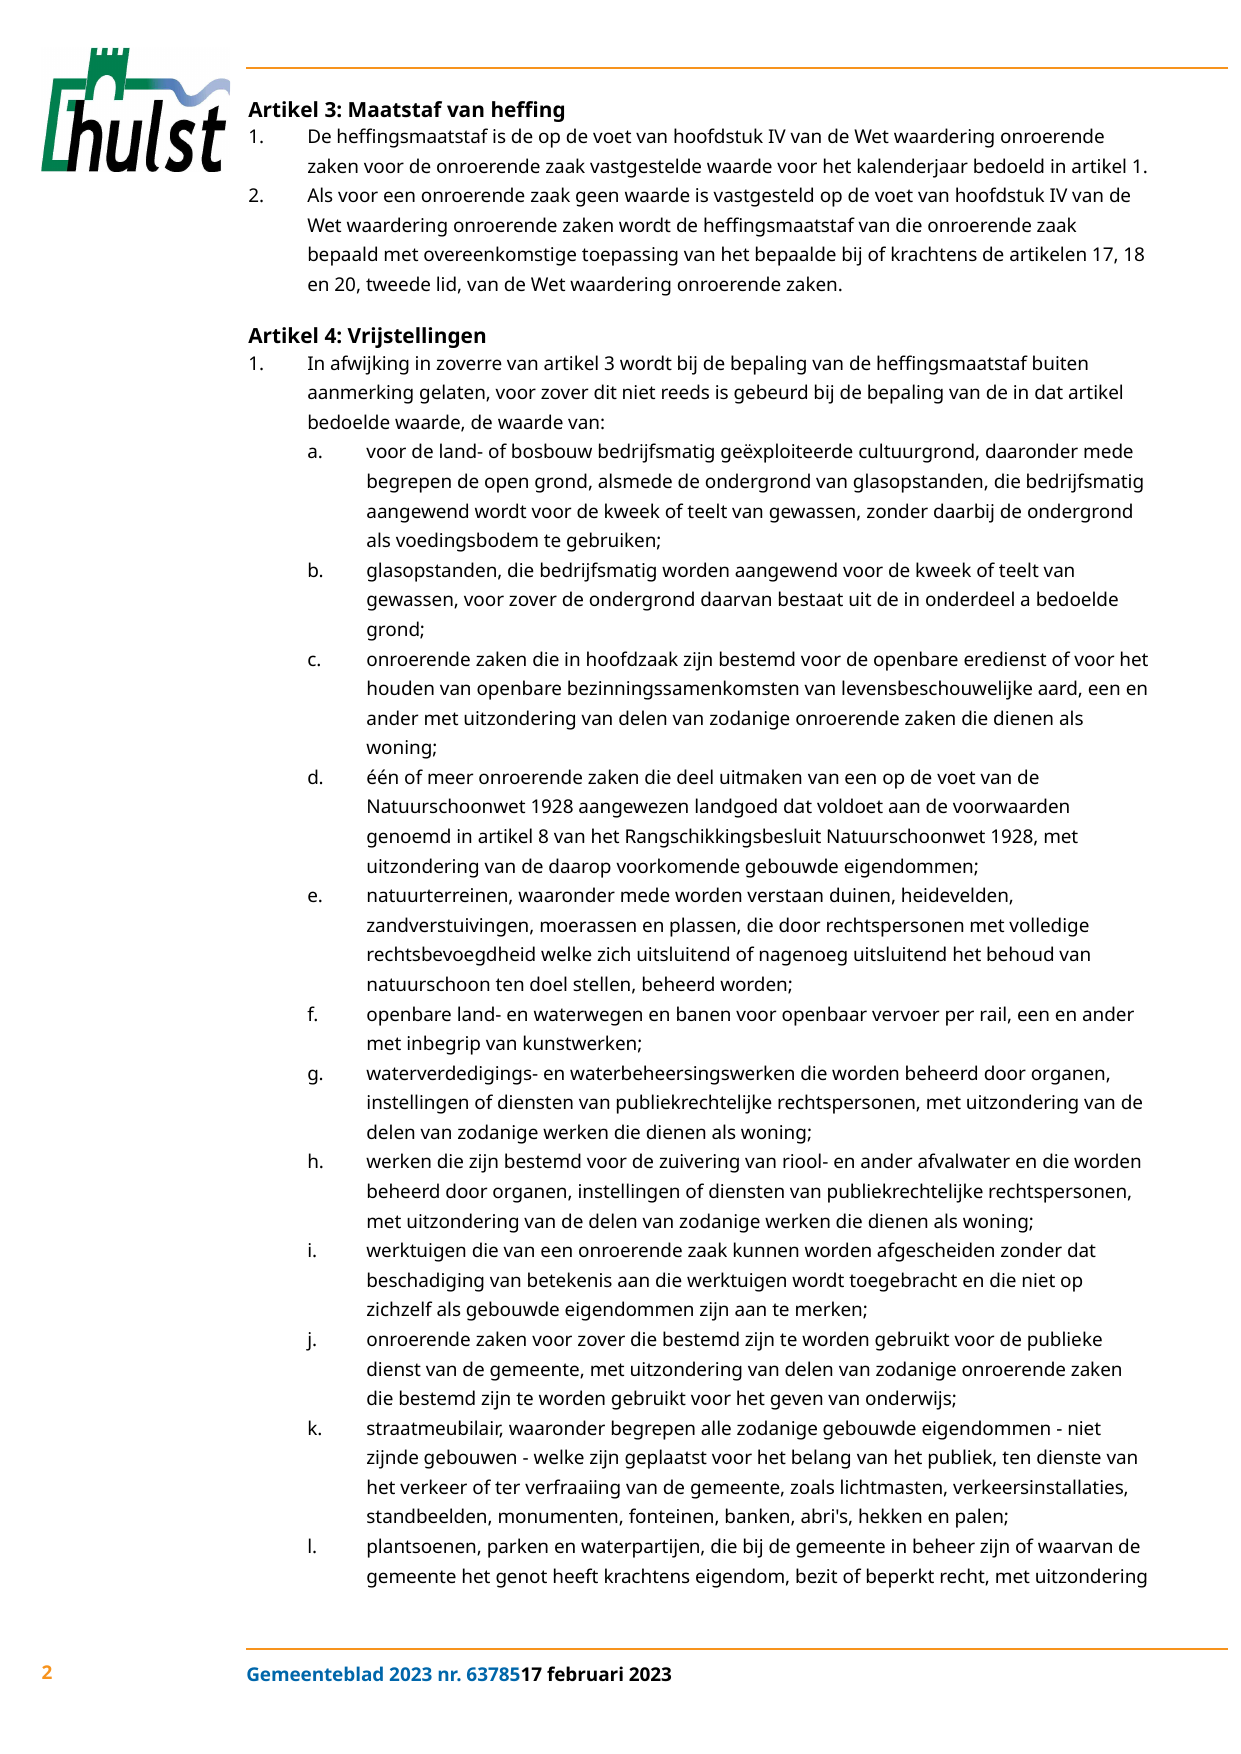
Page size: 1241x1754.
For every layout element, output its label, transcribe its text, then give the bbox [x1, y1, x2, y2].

list voor de land- of bosbouw bedrijfsmatig geëxploiteerde cultuurgrond, daaronder mede begrepen de open grond, alsmede de ondergrond van glasopstanden, die bedrijfsmatig aangewend wordt voor de kweek of teelt van gewassen, zonder daarbij de ondergrond als voedingsbodem te gebruiken; [307, 439, 1152, 553]
text Artikel 3: Maatstaf van heffing [248, 95, 1152, 123]
picture [41, 47, 231, 172]
list glasopstanden, die bedrijfsmatig worden aangewend voor de kweek of teelt van gewassen, voor zover de ondergrond daarvan bestaat uit de in onderdeel a bedoelde grond; [307, 557, 1152, 642]
list één of meer onroerende zaken die deel uitmaken van een op de voet van de Natuurschoonwet 1928 aangewezen landgoed dat voldoet aan de voorwaarden genoemd in artikel 8 van het Rangschikkingsbesluit Natuurschoonwet 1928, met uitzondering van de daarop voorkomende gebouwde eigendommen; [307, 764, 1152, 879]
list onroerende zaken voor zover die bestemd zijn te worden gebruikt voor de publieke dienst van de gemeente, met uitzondering van delen van zodanige onroerende zaken die bestemd zijn te worden gebruikt voor het geven van onderwijs; [307, 1326, 1152, 1411]
list Als voor een onroerende zaak geen waarde is vastgesteld op de voet van hoofdstuk IV van de Wet waardering onroerende zaken wordt de heffingsmaatstaf van die onroerende zaak bepaald met overeenkomstige toepassing van het bepaalde bij of krachtens de artikelen 17, 18 en 20, tweede lid, van de Wet waardering onroerende zaken. [248, 182, 1152, 297]
list plantsoenen, parken en waterpartijen, die bij de gemeente in beheer zijn of waarvan de gemeente het genot heeft krachtens eigendom, bezit of beperkt recht, met uitzondering [307, 1533, 1152, 1589]
list werktuigen die van een onroerende zaak kunnen worden afgescheiden zonder dat beschadiging van betekenis aan die werktuigen wordt toegebracht en die niet op zichzelf als gebouwde eigendommen zijn aan te merken; [307, 1237, 1152, 1322]
list De heffingsmaatstaf is de op de voet van hoofdstuk IV van de Wet waardering onroerende zaken voor de onroerende zaak vastgestelde waarde voor het kalenderjaar bedoeld in artikel 1. [248, 123, 1152, 178]
list waterverdedigings- en waterbeheersingswerken die worden beheerd door organen, instellingen of diensten van publiekrechtelijke rechtspersonen, met uitzondering van de delen van zodanige werken die dienen als woning; [307, 1060, 1152, 1145]
list In afwijking in zoverre van artikel 3 wordt bij de bepaling van de heffingsmaatstaf buiten aanmerking gelaten, voor zover dit niet reeds is gebeurd bij de bepaling van de in dat artikel bedoelde waarde, de waarde van: [248, 350, 1152, 435]
list onroerende zaken die in hoofdzaak zijn bestemd voor de openbare eredienst of voor het houden van openbare bezinningssamenkomsten van levensbeschouwelijke aard, een en ander met uitzondering van delen van zodanige onroerende zaken die dienen als woning; [307, 646, 1152, 760]
list openbare land- en waterwegen en banen voor openbaar vervoer per rail, een en ander met inbegrip van kunstwerken; [307, 1001, 1152, 1056]
list straatmeubilair, waaronder begrepen alle zodanige gebouwde eigendommen - niet zijnde gebouwen - welke zijn geplaatst voor het belang van het publiek, ten dienste van het verkeer of ter verfraaiing van de gemeente, zoals lichtmasten, verkeersinstallaties, standbeelden, monumenten, fonteinen, banken, abri's, hekken en palen; [307, 1415, 1152, 1529]
list natuurterreinen, waaronder mede worden verstaan duinen, heidevelden, zandverstuivingen, moerassen en plassen, die door rechtspersonen met volledige rechtsbevoegdheid welke zich uitsluitend of nagenoeg uitsluitend het behoud van natuurschoon ten doel stellen, beheerd worden; [307, 882, 1152, 997]
list werken die zijn bestemd voor de zuivering van riool- en ander afvalwater en die worden beheerd door organen, instellingen of diensten van publiekrechtelijke rechtspersonen, met uitzondering van de delen van zodanige werken die dienen als woning; [307, 1149, 1152, 1234]
text Artikel 4: Vrijstellingen [248, 322, 1152, 350]
